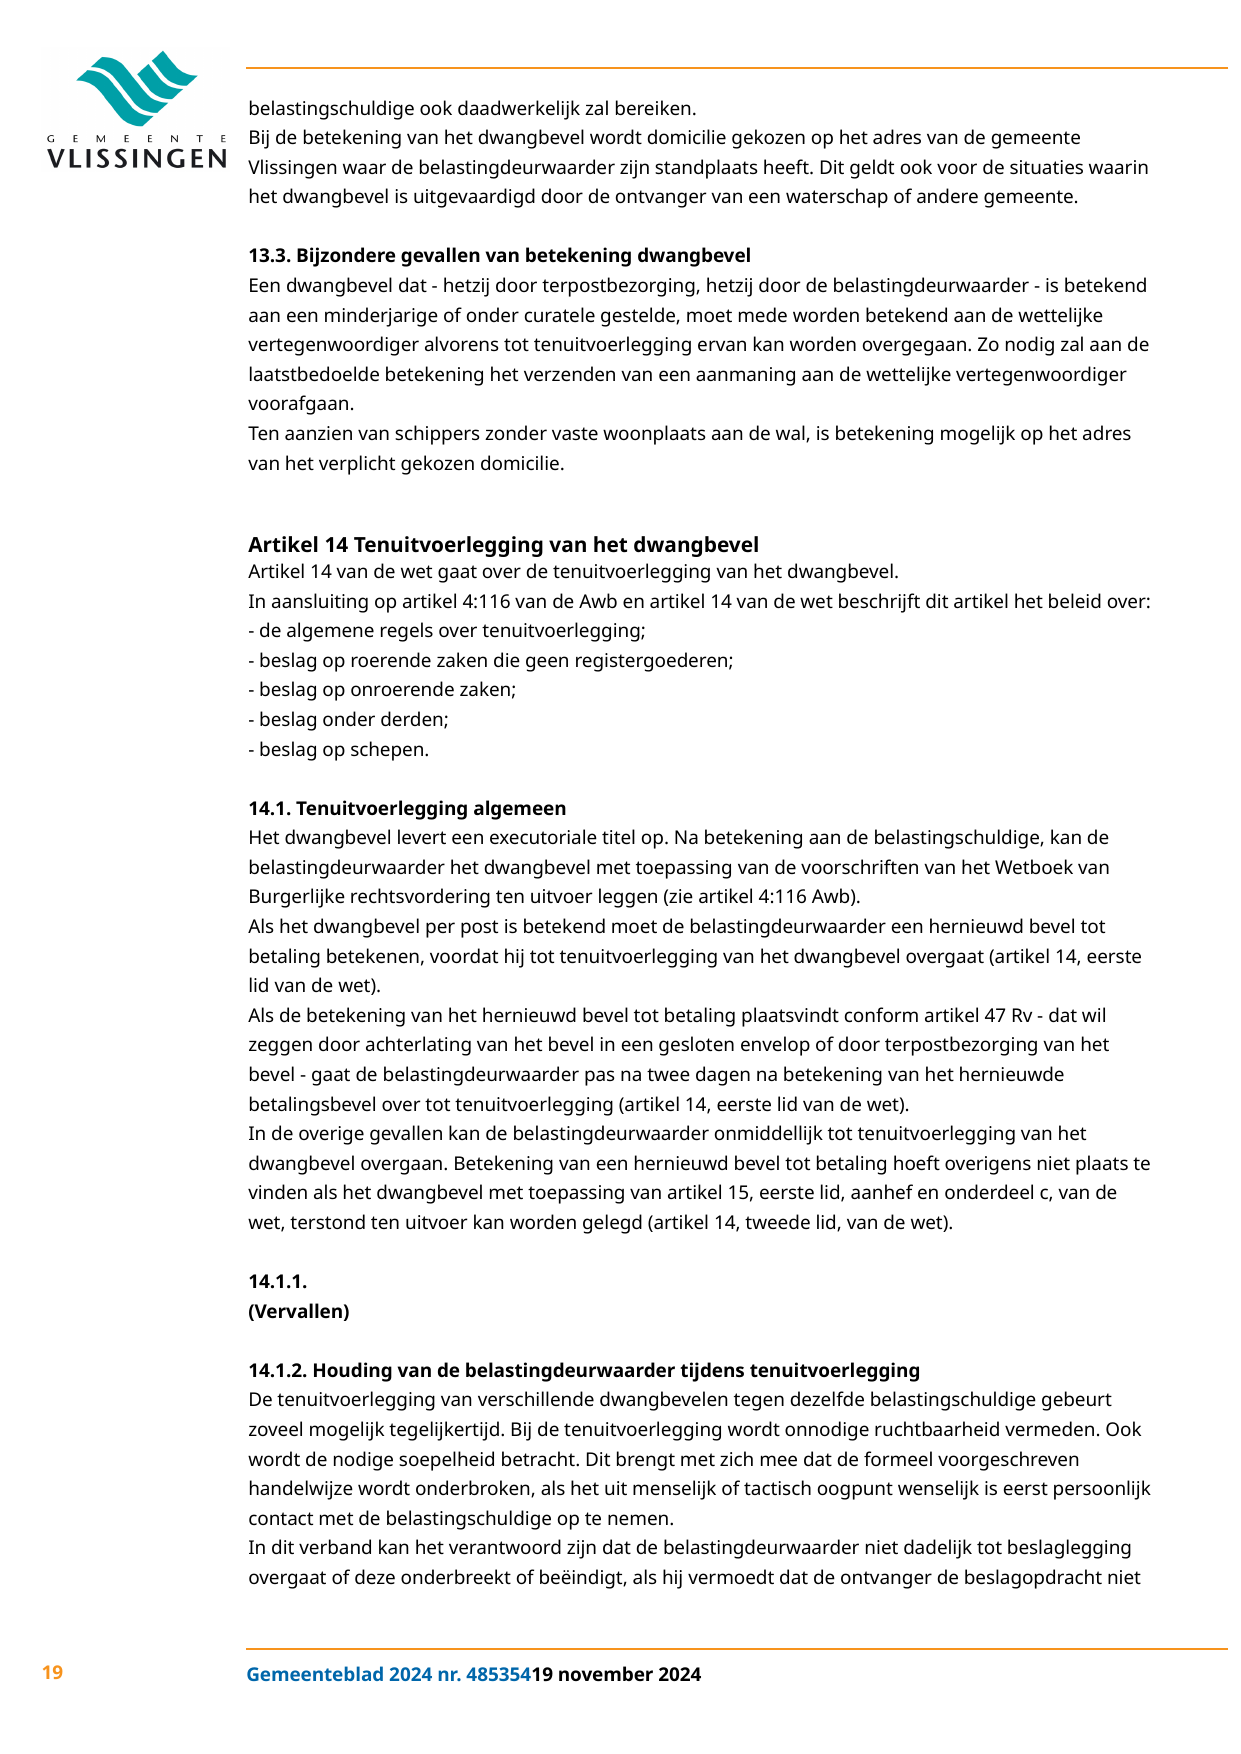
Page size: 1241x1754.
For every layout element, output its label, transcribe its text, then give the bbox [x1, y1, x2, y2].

text 14.1.2. Houding van de belastingdeurwaarder tijdens tenuitvoerlegging [248, 1357, 1152, 1383]
text Bij de betekening van het dwangbevel wordt domicilie gekozen op het adres van de gemeente Vlissingen waar de belastingdeurwaarder zijn standplaats heeft. Dit geldt ook voor de situaties waarin het dwangbevel is uitgevaardigd door de ontvanger van een waterschap of andere gemeente. [248, 124, 1152, 209]
text 13.3. Bijzondere gevallen van betekening dwangbevel [248, 243, 1152, 268]
text Als de betekening van het hernieuwd bevel tot betaling plaatsvindt conform artikel 47 Rv - dat wil zeggen door achterlating van het bevel in een gesloten envelop of door terpostbezorging van het bevel - gaat de belastingdeurwaarder pas na twee dagen na betekening van het hernieuwde betalingsbevel over tot tenuitvoerlegging (artikel 14, eerste lid van de wet). [248, 1002, 1152, 1116]
text - beslag op schepen. [248, 736, 1152, 761]
picture [41, 47, 231, 172]
text Ten aanzien van schippers zonder vaste woonplaats aan de wal, is betekening mogelijk op het adres van het verplicht gekozen domicilie. [248, 420, 1152, 476]
text De tenuitvoerlegging van verschillende dwangbevelen tegen dezelfde belastingschuldige gebeurt zoveel mogelijk tegelijkertijd. Bij de tenuitvoerlegging wordt onnodige ruchtbaarheid vermeden. Ook wordt de nodige soepelheid betracht. Dit brengt met zich mee dat de formeel voorgeschreven handelwijze wordt onderbroken, als het uit menselijk of tactisch oogpunt wenselijk is eerst persoonlijk contact met de belastingschuldige op te nemen. [248, 1387, 1152, 1531]
text Artikel 14 Tenuitvoerlegging van het dwangbevel [248, 530, 1152, 558]
text (Vervallen) [248, 1298, 1152, 1323]
text - de algemene regels over tenuitvoerlegging; [248, 617, 1152, 643]
text 14.1.1. [248, 1268, 1152, 1294]
text Als het dwangbevel per post is betekend moet de belastingdeurwaarder een hernieuwd bevel tot betaling betekenen, voordat hij tot tenuitvoerlegging van het dwangbevel overgaat (artikel 14, eerste lid van de wet). [248, 913, 1152, 998]
text In dit verband kan het verantwoord zijn dat de belastingdeurwaarder niet dadelijk tot beslaglegging overgaat of deze onderbreekt of beëindigt, als hij vermoedt dat de ontvanger de beslagopdracht niet [248, 1534, 1152, 1590]
text Het dwangbevel levert een executoriale titel op. Na betekening aan de belastingschuldige, kan de belastingdeurwaarder het dwangbevel met toepassing van de voorschriften van het Wetboek van Burgerlijke rechtsvordering ten uitvoer leggen (zie artikel 4:116 Awb). [248, 824, 1152, 909]
text - beslag op roerende zaken die geen registergoederen; [248, 647, 1152, 673]
text 14.1. Tenuitvoerlegging algemeen [248, 795, 1152, 821]
text - beslag onder derden; [248, 706, 1152, 732]
text belastingschuldige ook daadwerkelijk zal bereiken. [248, 95, 1152, 121]
text - beslag op onroerende zaken; [248, 677, 1152, 702]
text In de overige gevallen kan de belastingdeurwaarder onmiddellijk tot tenuitvoerlegging van het dwangbevel overgaan. Betekening van een hernieuwd bevel tot betaling hoeft overigens niet plaats te vinden als het dwangbevel met toepassing van artikel 15, eerste lid, aanhef en onderdeel c, van de wet, terstond ten uitvoer kan worden gelegd (artikel 14, tweede lid, van de wet). [248, 1120, 1152, 1235]
text In aansluiting op artikel 4:116 van de Awb en artikel 14 van de wet beschrijft dit artikel het beleid over: [248, 588, 1152, 613]
text Artikel 14 van de wet gaat over de tenuitvoerlegging van het dwangbevel. [248, 558, 1152, 584]
text Een dwangbevel dat - hetzij door terpostbezorging, hetzij door de belastingdeurwaarder - is betekend aan een minderjarige of onder curatele gestelde, moet mede worden betekend aan de wettelijke vertegenwoordiger alvorens tot tenuitvoerlegging ervan kan worden overgegaan. Zo nodig zal aan de laatstbedoelde betekening het verzenden van een aanmaning aan de wettelijke vertegenwoordiger voorafgaan. [248, 272, 1152, 416]
